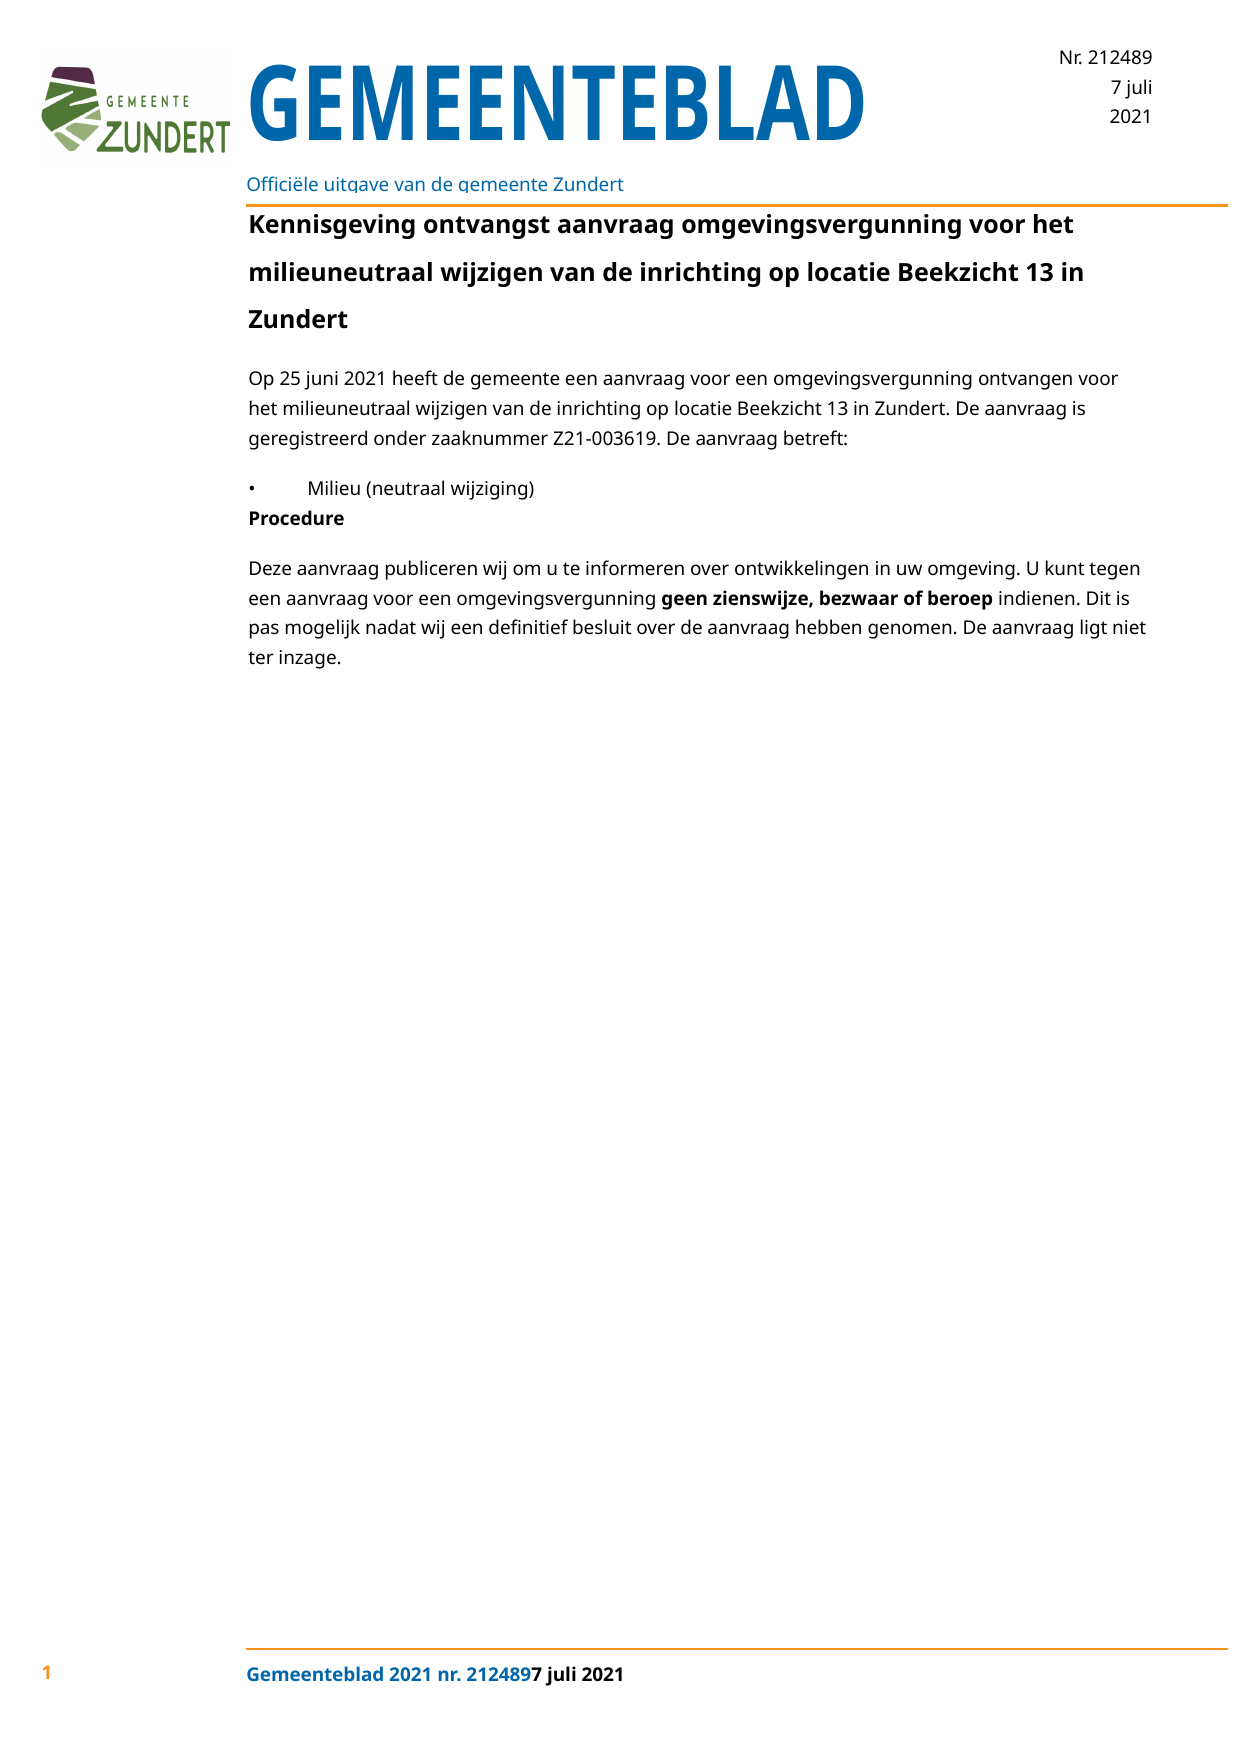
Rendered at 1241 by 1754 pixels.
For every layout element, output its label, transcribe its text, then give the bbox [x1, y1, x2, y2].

list Milieu (neutraal wijziging) [248, 475, 1152, 501]
text Deze aanvraag publiceren wij om u te informeren over ontwikkelingen in uw omgeving. U kunt tegen een aanvraag voor een omgevingsvergunning geen zienswijze, bezwaar of beroep indienen. Dit is pas mogelijk nadat wij een definitief besluit over de aanvraag hebben genomen. De aanvraag ligt niet ter inzage. [248, 555, 1152, 669]
text Procedure [248, 505, 1152, 530]
text Op 25 juni 2021 heeft de gemeente een aanvraag voor een omgevingsvergunning ontvangen voor het milieuneutraal wijzigen van de inrichting op locatie Beekzicht 13 in Zundert. De aanvraag is geregistreerd onder zaaknummer Z21-003619. De aanvraag betreft: [248, 366, 1152, 450]
picture [41, 47, 231, 172]
text Kennisgeving ontvangst aanvraag omgevingsvergunning voor het milieuneutraal wijzigen van de inrichting op locatie Beekzicht 13 in Zundert [248, 207, 1152, 336]
